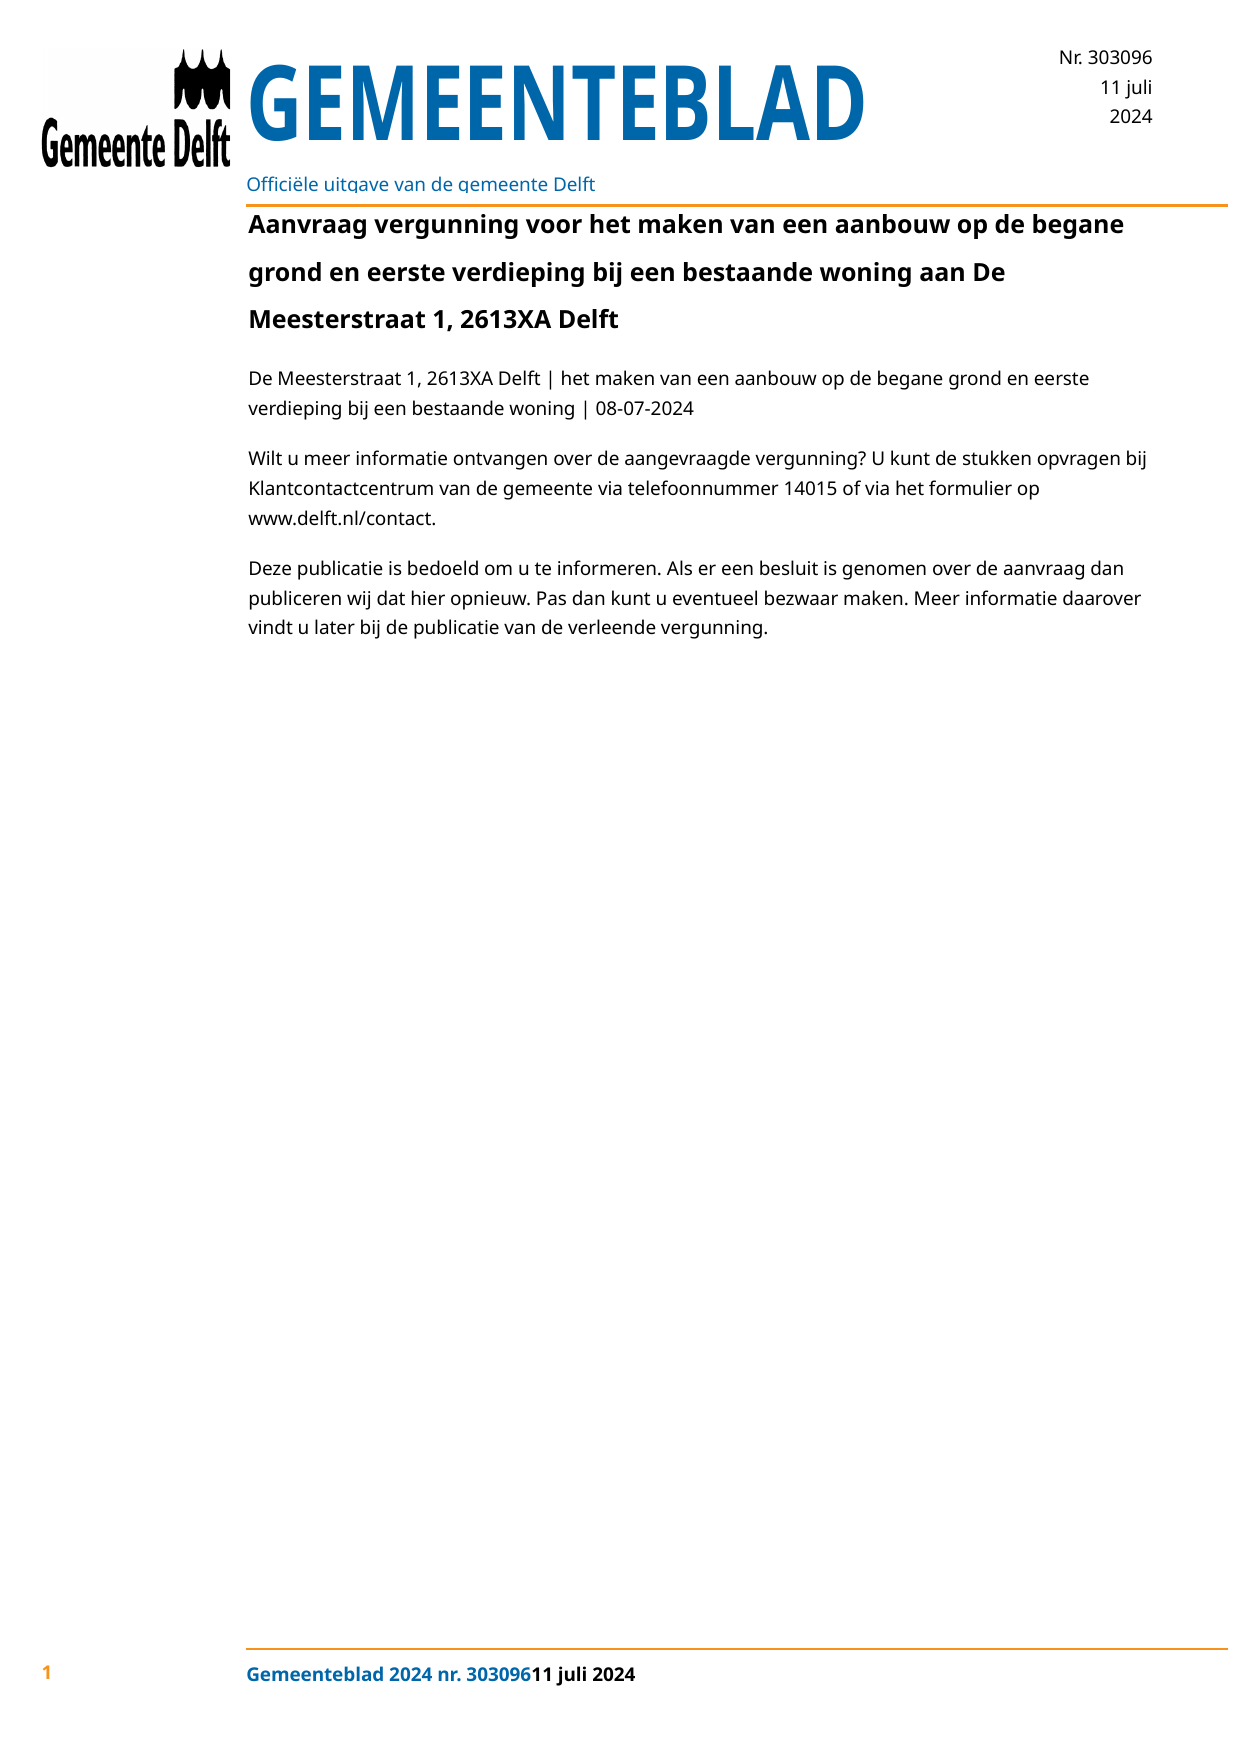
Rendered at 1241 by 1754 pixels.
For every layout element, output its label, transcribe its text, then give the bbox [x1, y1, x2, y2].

text Deze publicatie is bedoeld om u te informeren. Als er een besluit is genomen over de aanvraag dan publiceren wij dat hier opnieuw. Pas dan kunt u eventueel bezwaar maken. Meer informatie daarover vindt u later bij de publicatie van de verleende vergunning. [248, 555, 1152, 640]
text De Meesterstraat 1, 2613XA Delft | het maken van een aanbouw op de begane grond en eerste verdieping bij een bestaande woning | 08-07-2024 [248, 366, 1152, 421]
text Aanvraag vergunning voor het maken van een aanbouw op de begane grond en eerste verdieping bij een bestaande woning aan De Meesterstraat 1, 2613XA Delft [248, 207, 1152, 336]
text Wilt u meer informatie ontvangen over de aangevraagde vergunning? U kunt de stukken opvragen bij Klantcontactcentrum van de gemeente via telefoonnummer 14015 of via het formulier op www.delft.nl/contact. [248, 446, 1152, 530]
picture [41, 47, 231, 172]
